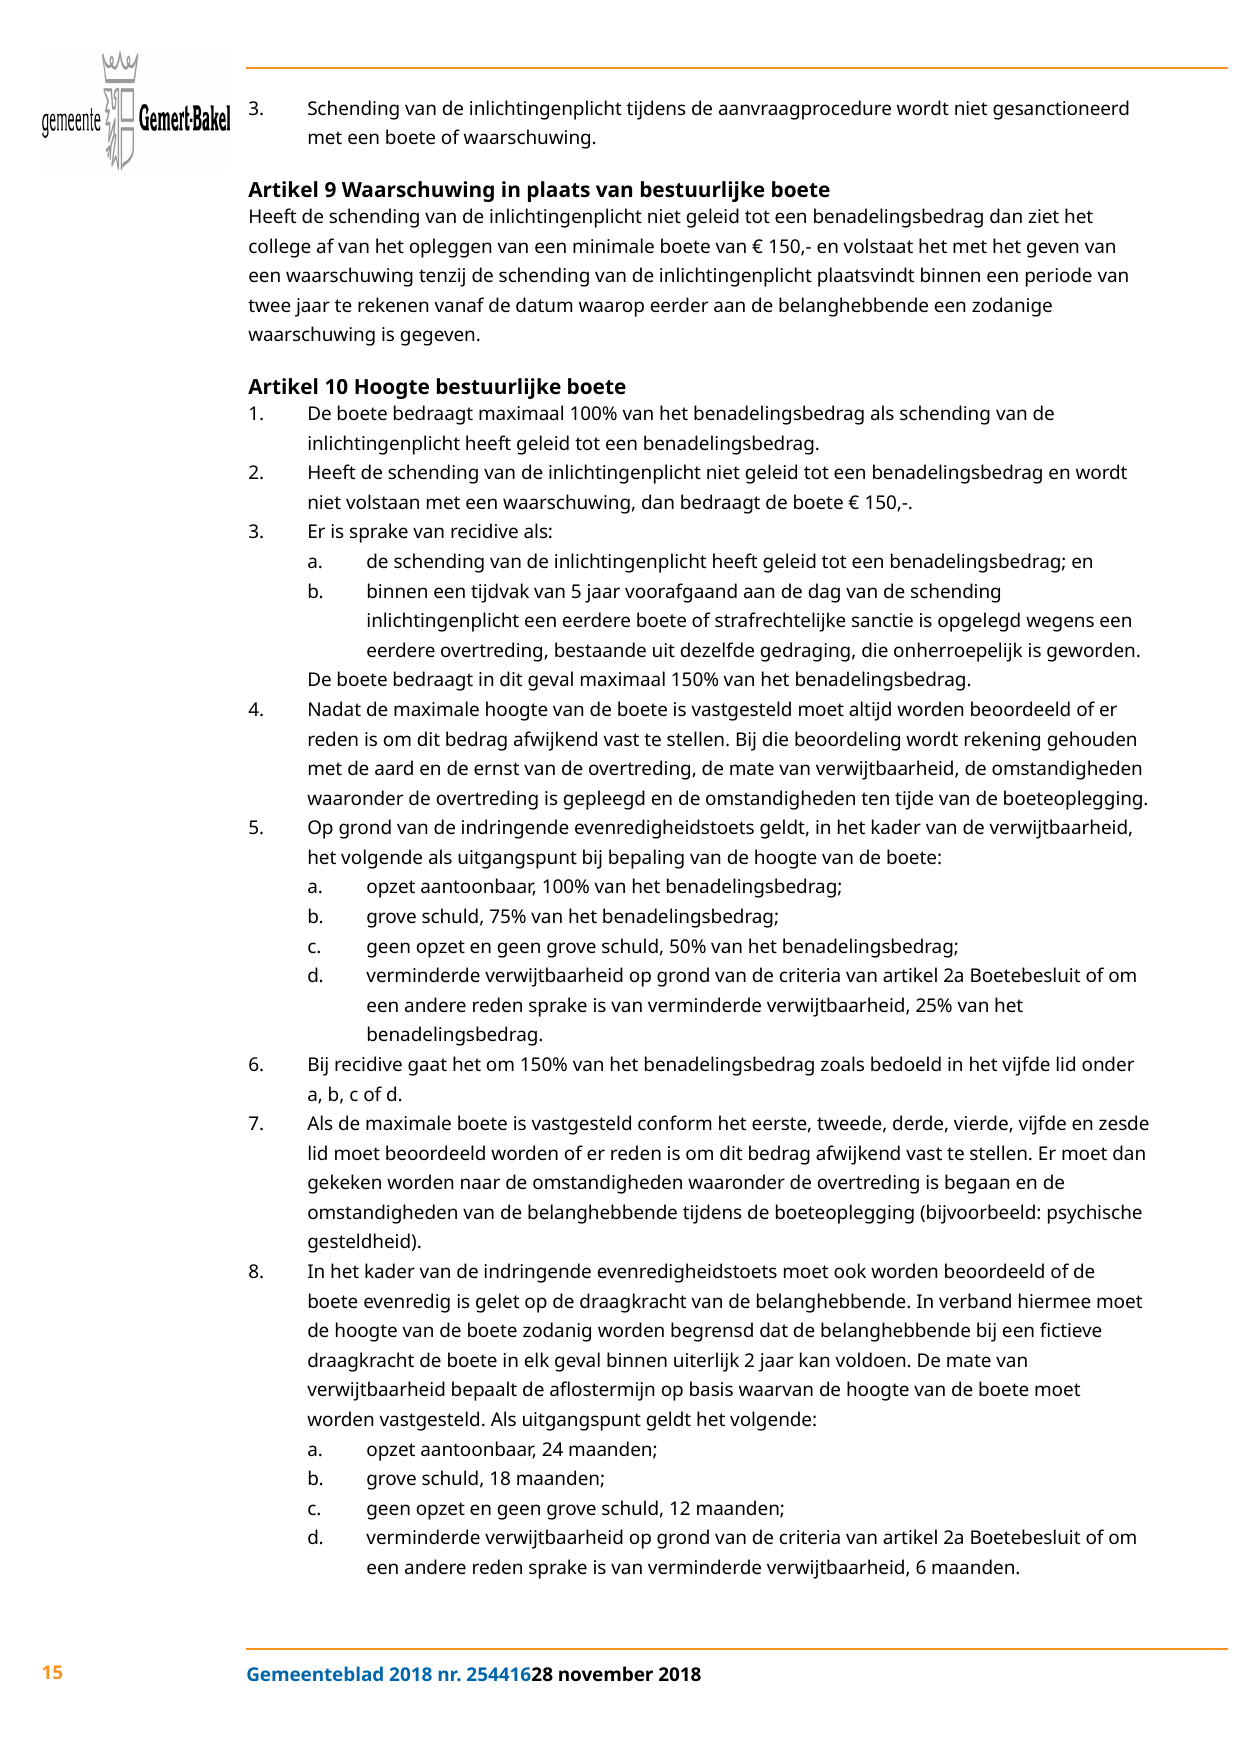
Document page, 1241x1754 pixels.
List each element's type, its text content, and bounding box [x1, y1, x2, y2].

list In het kader van de indringende evenredigheidstoets moet ook worden beoordeeld of de boete evenredig is gelet op de draagkracht van de belanghebbende. In verband hiermee moet de hoogte van de boete zodanig worden begrensd dat de belanghebbende bij een fictieve draagkracht de boete in elk geval binnen uiterlijk 2 jaar kan voldoen. De mate van verwijtbaarheid bepaalt de aflostermijn op basis waarvan de hoogte van de boete moet worden vastgesteld. Als uitgangspunt geldt het volgende: [248, 1258, 1152, 1432]
list opzet aantoonbaar, 100% van het benadelingsbedrag; [307, 874, 1152, 899]
list Heeft de schending van de inlichtingenplicht niet geleid tot een benadelingsbedrag en wordt niet volstaan met een waarschuwing, dan bedraagt de boete € 150,-. [248, 459, 1152, 515]
list Als de maximale boete is vastgesteld conform het eerste, tweede, derde, vierde, vijfde en zesde lid moet beoordeeld worden of er reden is om dit bedrag afwijkend vast te stellen. Er moet dan gekeken worden naar de omstandigheden waaronder de overtreding is begaan en de omstandigheden van de belanghebbende tijdens de boeteoplegging (bijvoorbeeld: psychische gesteldheid). [248, 1110, 1152, 1254]
list opzet aantoonbaar, 24 maanden; [307, 1436, 1152, 1462]
list grove schuld, 18 maanden; [307, 1465, 1152, 1491]
list Op grond van de indringende evenredigheidstoets geldt, in het kader van de verwijtbaarheid, het volgende als uitgangspunt bij bepaling van de hoogte van de boete: [248, 814, 1152, 870]
list De boete bedraagt maximaal 100% van het benadelingsbedrag als schending van de inlichtingenplicht heeft geleid tot een benadelingsbedrag. [248, 400, 1152, 456]
text Heeft de schending van de inlichtingenplicht niet geleid tot een benadelingsbedrag dan ziet het college af van het opleggen van een minimale boete van € 150,- en volstaat het met het geven van een waarschuwing tenzij de schending van de inlichtingenplicht plaatsvindt binnen een periode van twee jaar te rekenen vanaf de datum waarop eerder aan de belanghebbende een zodanige waarschuwing is gegeven. [248, 203, 1152, 347]
list binnen een tijdvak van 5 jaar voorafgaand aan de dag van de schending inlichtingenplicht een eerdere boete of strafrechtelijke sanctie is opgelegd wegens een eerdere overtreding, bestaande uit dezelfde gedraging, die onherroepelijk is geworden. [307, 578, 1152, 663]
list Nadat de maximale hoogte van de boete is vastgesteld moet altijd worden beoordeeld of er reden is om dit bedrag afwijkend vast te stellen. Bij die beoordeling wordt rekening gehouden met de aard en de ernst van de overtreding, de mate van verwijtbaarheid, de omstandigheden waaronder de overtreding is gepleegd en de omstandigheden ten tijde van de boeteoplegging. [248, 696, 1152, 811]
list geen opzet en geen grove schuld, 12 maanden; [307, 1495, 1152, 1521]
list De boete bedraagt in dit geval maximaal 150% van het benadelingsbedrag. [248, 667, 1152, 692]
list de schending van de inlichtingenplicht heeft geleid tot een benadelingsbedrag; en [307, 548, 1152, 574]
text Artikel 9 Waarschuwing in plaats van bestuurlijke boete [248, 175, 1152, 203]
text Artikel 10 Hoogte bestuurlijke boete [248, 372, 1152, 400]
list verminderde verwijtbaarheid op grond van de criteria van artikel 2a Boetebesluit of om een andere reden sprake is van verminderde verwijtbaarheid, 6 maanden. [307, 1524, 1152, 1580]
list Schending van de inlichtingenplicht tijdens de aanvraagprocedure wordt niet gesanctioneerd met een boete of waarschuwing. [248, 95, 1152, 150]
picture [41, 47, 231, 172]
list grove schuld, 75% van het benadelingsbedrag; [307, 903, 1152, 929]
list verminderde verwijtbaarheid op grond van de criteria van artikel 2a Boetebesluit of om een andere reden sprake is van verminderde verwijtbaarheid, 25% van het benadelingsbedrag. [307, 962, 1152, 1047]
list Er is sprake van recidive als: [248, 519, 1152, 544]
list Bij recidive gaat het om 150% van het benadelingsbedrag zoals bedoeld in het vijfde lid onder a, b, c of d. [248, 1051, 1152, 1107]
list geen opzet en geen grove schuld, 50% van het benadelingsbedrag; [307, 933, 1152, 959]
